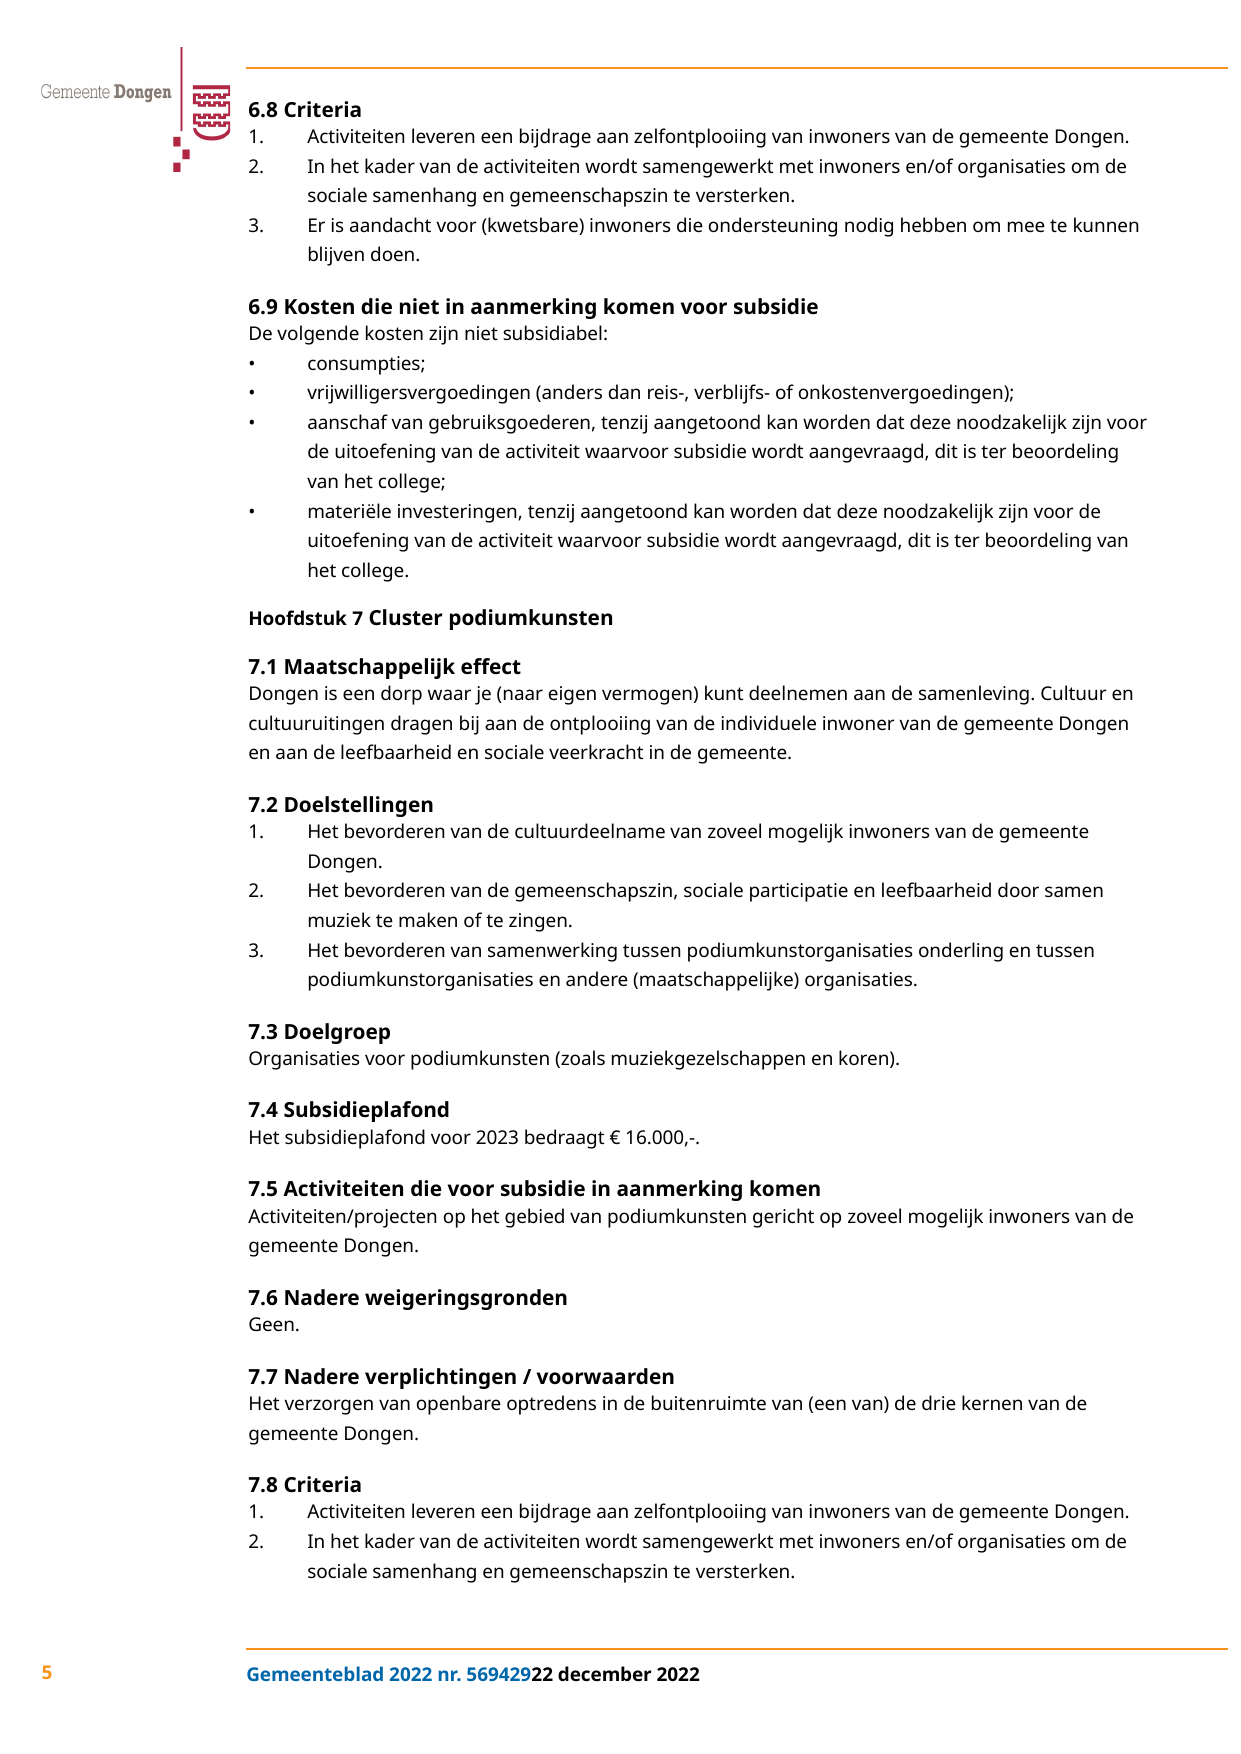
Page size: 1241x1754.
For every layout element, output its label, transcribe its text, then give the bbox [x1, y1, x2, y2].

text Hoofdstuk 7 Cluster podiumkunsten [248, 603, 1152, 631]
text 7.8 Criteria [248, 1470, 1152, 1499]
list Het bevorderen van de gemeenschapszin, sociale participatie en leefbaarheid door samen muziek te maken of te zingen. [248, 878, 1152, 933]
list Het bevorderen van de cultuurdeelname van zoveel mogelijk inwoners van de gemeente Dongen. [248, 818, 1152, 874]
text 7.4 Subsidieplafond [248, 1096, 1152, 1124]
list vrijwilligersvergoedingen (anders dan reis-, verblijfs- of onkostenvergoedingen); [248, 379, 1152, 405]
list materiële investeringen, tenzij aangetoond kan worden dat deze noodzakelijk zijn voor de uitoefening van de activiteit waarvoor subsidie wordt aangevraagd, dit is ter beoordeling van het college. [248, 498, 1152, 583]
text Het subsidieplafond voor 2023 bedraagt € 16.000,-. [248, 1124, 1152, 1150]
text Geen. [248, 1311, 1152, 1337]
list aanschaf van gebruiksgoederen, tenzij aangetoond kan worden dat deze noodzakelijk zijn voor de uitoefening van de activiteit waarvoor subsidie wordt aangevraagd, dit is ter beoordeling van het college; [248, 409, 1152, 494]
text 6.8 Criteria [248, 95, 1152, 123]
list In het kader van de activiteiten wordt samengewerkt met inwoners en/of organisaties om de sociale samenhang en gemeenschapszin te versterken. [248, 153, 1152, 208]
list Het bevorderen van samenwerking tussen podiumkunstorganisaties onderling en tussen podiumkunstorganisaties en andere (maatschappelijke) organisaties. [248, 937, 1152, 992]
text 7.3 Doelgroep [248, 1017, 1152, 1045]
text Organisaties voor podiumkunsten (zoals muziekgezelschappen en koren). [248, 1045, 1152, 1071]
list Activiteiten leveren een bijdrage aan zelfontplooiing van inwoners van de gemeente Dongen. [248, 1499, 1152, 1524]
picture [41, 47, 231, 172]
text 7.5 Activiteiten die voor subsidie in aanmerking komen [248, 1174, 1152, 1203]
text 7.7 Nadere verplichtingen / voorwaarden [248, 1362, 1152, 1390]
text 6.9 Kosten die niet in aanmerking komen voor subsidie [248, 292, 1152, 320]
list Activiteiten leveren een bijdrage aan zelfontplooiing van inwoners van de gemeente Dongen. [248, 123, 1152, 149]
list In het kader van de activiteiten wordt samengewerkt met inwoners en/of organisaties om de sociale samenhang en gemeenschapszin te versterken. [248, 1528, 1152, 1583]
text Activiteiten/projecten op het gebied van podiumkunsten gericht op zoveel mogelijk inwoners van de gemeente Dongen. [248, 1203, 1152, 1258]
text De volgende kosten zijn niet subsidiabel: [248, 320, 1152, 346]
text 7.1 Maatschappelijk effect [248, 652, 1152, 680]
text 7.6 Nadere weigeringsgronden [248, 1283, 1152, 1311]
list consumpties; [248, 350, 1152, 376]
text Het verzorgen van openbare optredens in de buitenruimte van (een van) de drie kernen van de gemeente Dongen. [248, 1390, 1152, 1446]
list Er is aandacht voor (kwetsbare) inwoners die ondersteuning nodig hebben om mee te kunnen blijven doen. [248, 212, 1152, 267]
text Dongen is een dorp waar je (naar eigen vermogen) kunt deelnemen aan de samenleving. Cultuur en cultuuruitingen dragen bij aan de ontplooiing van de individuele inwoner van de gemeente Dongen en aan de leefbaarheid en sociale veerkracht in de gemeente. [248, 680, 1152, 765]
text 7.2 Doelstellingen [248, 790, 1152, 818]
